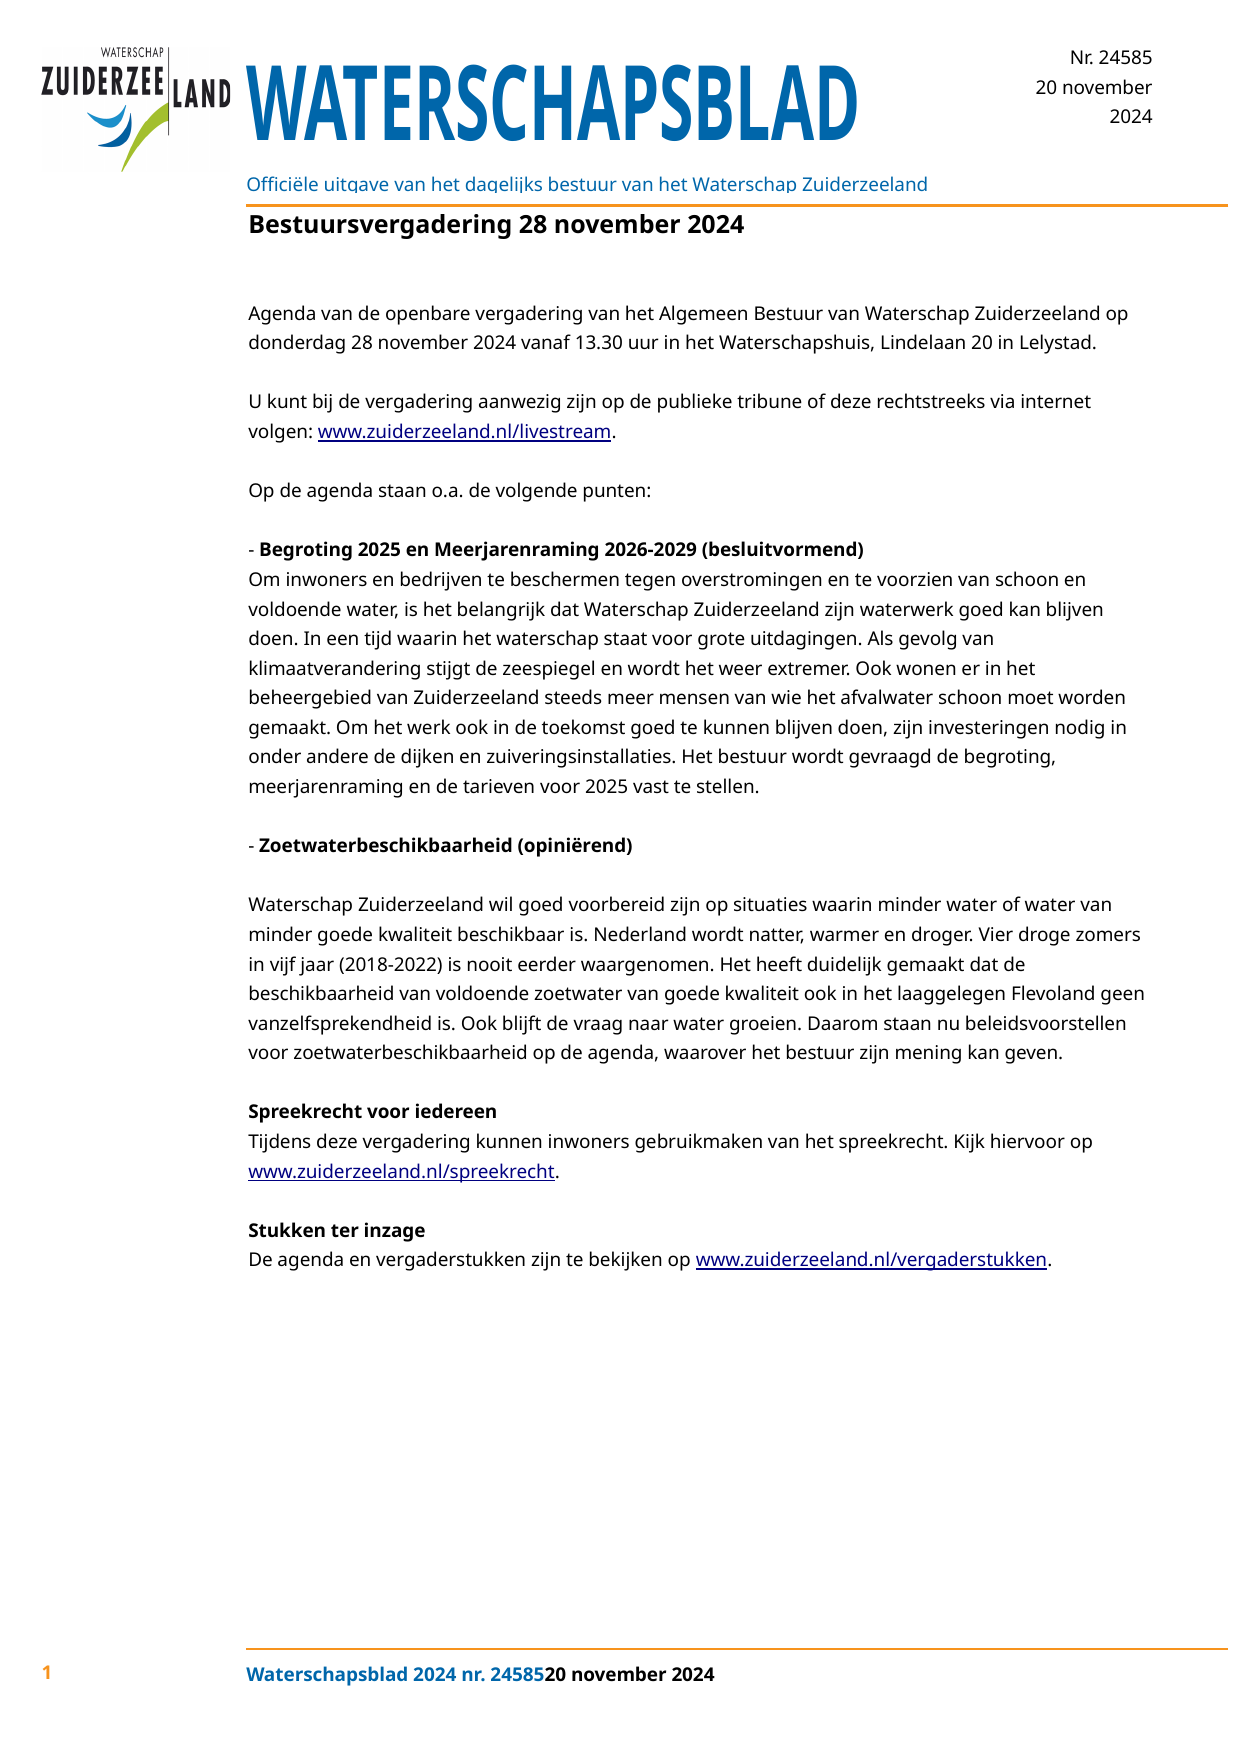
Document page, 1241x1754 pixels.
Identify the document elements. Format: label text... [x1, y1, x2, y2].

picture [41, 47, 231, 172]
text - Begroting 2025 en Meerjarenraming 2026-2029 (besluitvormend) [248, 537, 1152, 562]
text Spreekrecht voor iedereen [248, 1099, 1152, 1124]
text Waterschap Zuiderzeeland wil goed voorbereid zijn op situaties waarin minder water of water van minder goede kwaliteit beschikbaar is. Nederland wordt natter, warmer en droger. Vier droge zomers in vijf jaar (2018-2022) is nooit eerder waargenomen. Het heeft duidelijk gemaakt dat de beschikbaarheid van voldoende zoetwater van goede kwaliteit ook in het laaggelegen Flevoland geen vanzelfsprekendheid is. Ook blijft de vraag naar water groeien. Daarom staan nu beleidsvoorstellen voor zoetwaterbeschikbaarheid op de agenda, waarover het bestuur zijn mening kan geven. [248, 892, 1152, 1065]
text - Zoetwaterbeschikbaarheid (opiniërend) [248, 832, 1152, 858]
text Stukken ter inzage [248, 1217, 1152, 1243]
text U kunt bij de vergadering aanwezig zijn op de publieke tribune of deze rechtstreeks via internet volgen: www.zuiderzeeland.nl/livestream. [248, 389, 1152, 444]
text Om inwoners en bedrijven te beschermen tegen overstromingen en te voorzien van schoon en voldoende water, is het belangrijk dat Waterschap Zuiderzeeland zijn waterwerk goed kan blijven doen. In een tijd waarin het waterschap staat voor grote uitdagingen. Als gevolg van klimaatverandering stijgt de zeespiegel en wordt het weer extremer. Ook wonen er in het beheergebied van Zuiderzeeland steeds meer mensen van wie het afvalwater schoon moet worden gemaakt. Om het werk ook in de toekomst goed te kunnen blijven doen, zijn investeringen nodig in onder andere de dijken en zuiveringsinstallaties. Het bestuur wordt gevraagd de begroting, meerjarenraming en de tarieven voor 2025 vast te stellen. [248, 566, 1152, 799]
text De agenda en vergaderstukken zijn te bekijken op www.zuiderzeeland.nl/vergaderstukken. [248, 1247, 1152, 1272]
text Op de agenda staan o.a. de volgende punten: [248, 477, 1152, 503]
text Bestuursvergadering 28 november 2024 [248, 207, 1152, 241]
text Agenda van de openbare vergadering van het Algemeen Bestuur van Waterschap Zuiderzeeland op donderdag 28 november 2024 vanaf 13.30 uur in het Waterschapshuis, Lindelaan 20 in Lelystad. [248, 300, 1152, 355]
text Tijdens deze vergadering kunnen inwoners gebruikmaken van het spreekrecht. Kijk hiervoor op www.zuiderzeeland.nl/spreekrecht. [248, 1128, 1152, 1183]
